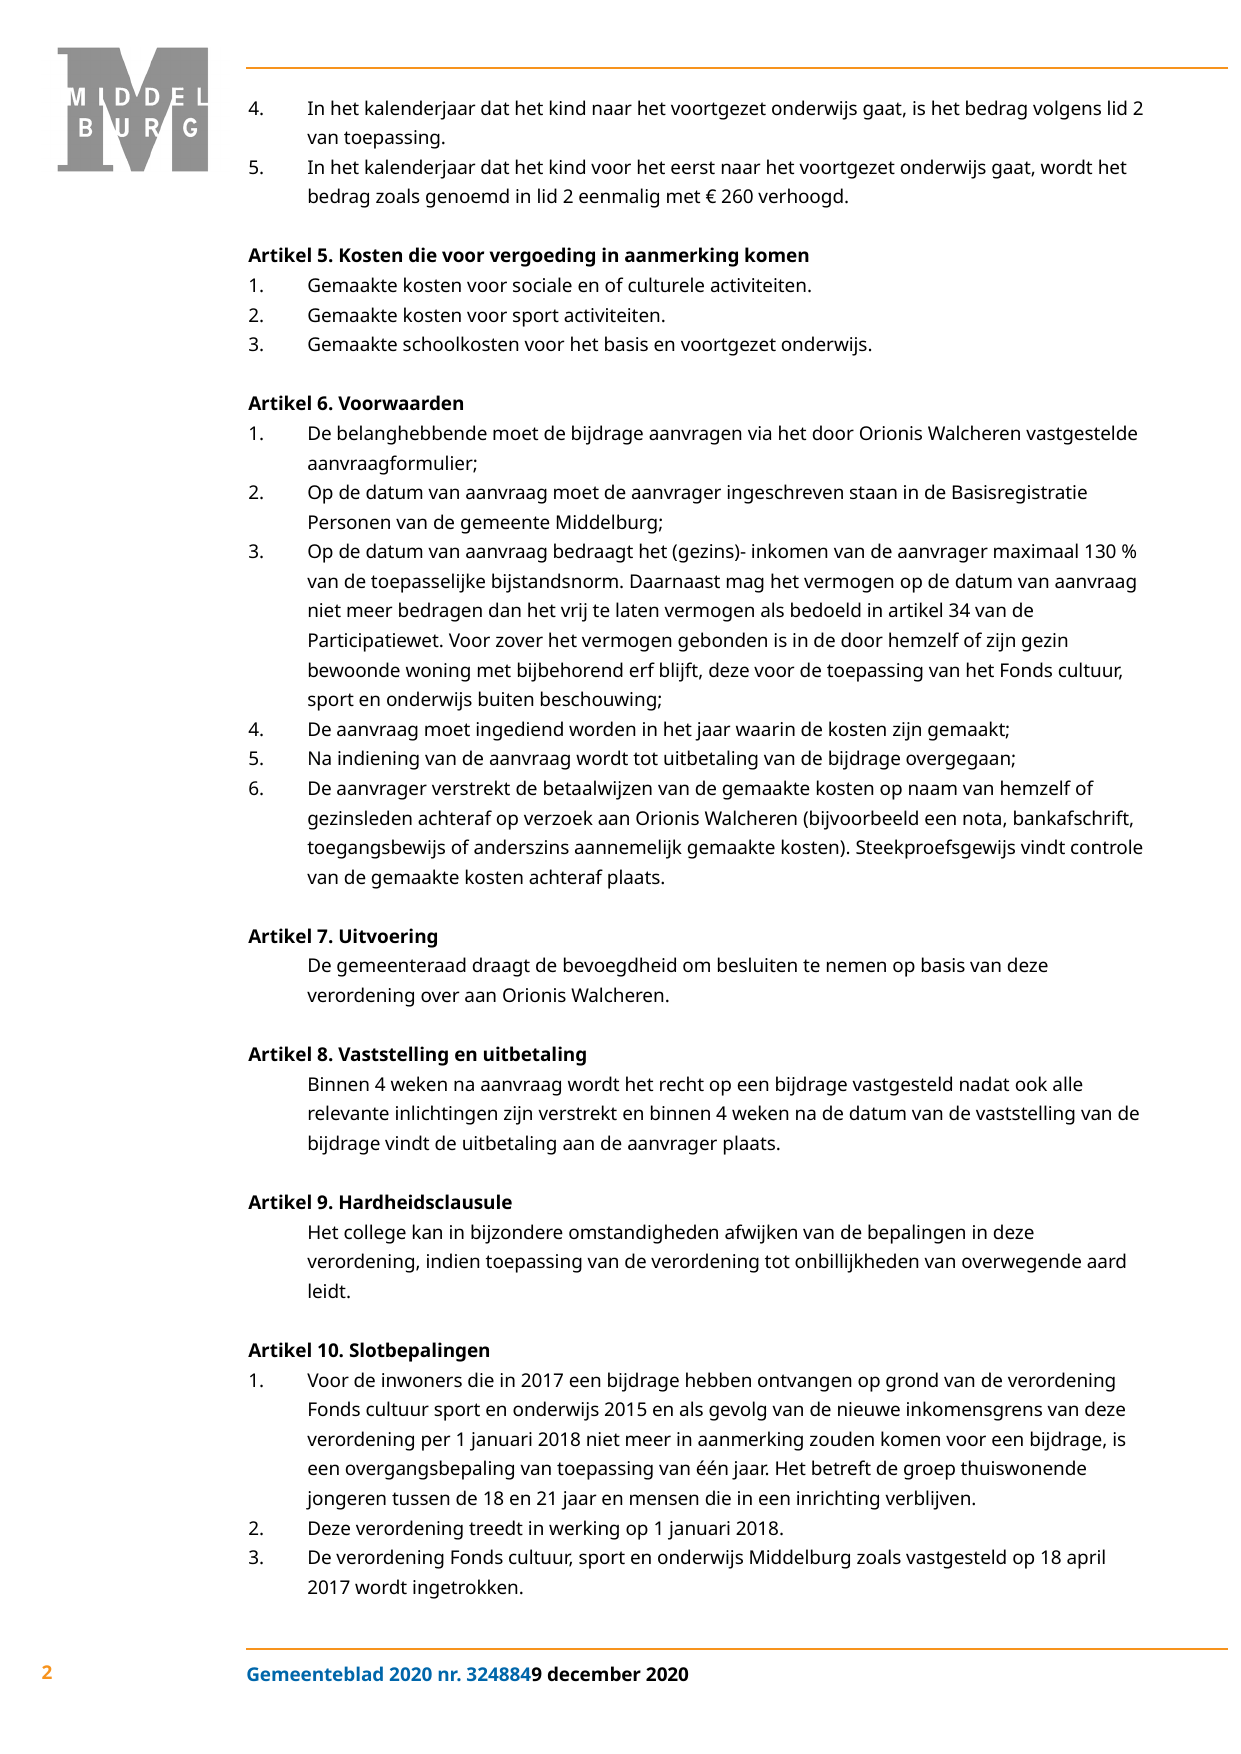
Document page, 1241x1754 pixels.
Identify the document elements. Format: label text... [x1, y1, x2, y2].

text Artikel 10. Slotbepalingen [248, 1337, 1152, 1363]
list Het college kan in bijzondere omstandigheden afwijken van de bepalingen in deze verordening, indien toepassing van de verordening tot onbillijkheden van overwegende aard leidt. [248, 1219, 1152, 1304]
picture [41, 47, 231, 172]
list Voor de inwoners die in 2017 een bijdrage hebben ontvangen op grond van de verordening Fonds cultuur sport en onderwijs 2015 en als gevolg van de nieuwe inkomensgrens van deze verordening per 1 januari 2018 niet meer in aanmerking zouden komen voor een bijdrage, is een overgangsbepaling van toepassing van één jaar. Het betreft de groep thuiswonende jongeren tussen de 18 en 21 jaar en mensen die in een inrichting verblijven. [248, 1367, 1152, 1511]
list Op de datum van aanvraag moet de aanvrager ingeschreven staan in de Basisregistratie Personen van de gemeente Middelburg; [248, 479, 1152, 535]
list Gemaakte schoolkosten voor het basis en voortgezet onderwijs. [248, 331, 1152, 357]
list In het kalenderjaar dat het kind voor het eerst naar het voortgezet onderwijs gaat, wordt het bedrag zoals genoemd in lid 2 eenmalig met € 260 verhoogd. [248, 154, 1152, 209]
list De aanvraag moet ingediend worden in het jaar waarin de kosten zijn gemaakt; [248, 716, 1152, 742]
list Binnen 4 weken na aanvraag wordt het recht op een bijdrage vastgesteld nadat ook alle relevante inlichtingen zijn verstrekt en binnen 4 weken na de datum van de vaststelling van de bijdrage vindt de uitbetaling aan de aanvrager plaats. [248, 1071, 1152, 1156]
list Gemaakte kosten voor sport activiteiten. [248, 302, 1152, 328]
list Op de datum van aanvraag bedraagt het (gezins)- inkomen van de aanvrager maximaal 130 % van de toepasselijke bijstandsnorm. Daarnaast mag het vermogen op de datum van aanvraag niet meer bedragen dan het vrij te laten vermogen als bedoeld in artikel 34 van de Participatiewet. Voor zover het vermogen gebonden is in de door hemzelf of zijn gezin bewoonde woning met bijbehorend erf blijft, deze voor de toepassing van het Fonds cultuur, sport en onderwijs buiten beschouwing; [248, 538, 1152, 712]
list De aanvrager verstrekt de betaalwijzen van de gemaakte kosten op naam van hemzelf of gezinsleden achteraf op verzoek aan Orionis Walcheren (bijvoorbeeld een nota, bankafschrift, toegangsbewijs of anderszins aannemelijk gemaakte kosten). Steekproefsgewijs vindt controle van de gemaakte kosten achteraf plaats. [248, 775, 1152, 890]
text Artikel 6. Voorwaarden [248, 391, 1152, 416]
list In het kalenderjaar dat het kind naar het voortgezet onderwijs gaat, is het bedrag volgens lid 2 van toepassing. [248, 95, 1152, 150]
text Artikel 8. Vaststelling en uitbetaling [248, 1041, 1152, 1067]
list Na indiening van de aanvraag wordt tot uitbetaling van de bijdrage overgegaan; [248, 746, 1152, 771]
text Artikel 5. Kosten die voor vergoeding in aanmerking komen [248, 243, 1152, 268]
list De verordening Fonds cultuur, sport en onderwijs Middelburg zoals vastgesteld op 18 april 2017 wordt ingetrokken. [248, 1544, 1152, 1600]
list De belanghebbende moet de bijdrage aanvragen via het door Orionis Walcheren vastgestelde aanvraagformulier; [248, 420, 1152, 476]
text Artikel 9. Hardheidsclausule [248, 1189, 1152, 1215]
list Gemaakte kosten voor sociale en of culturele activiteiten. [248, 272, 1152, 298]
list Deze verordening treedt in werking op 1 januari 2018. [248, 1515, 1152, 1541]
text Artikel 7. Uitvoering [248, 923, 1152, 949]
list De gemeenteraad draagt de bevoegdheid om besluiten te nemen op basis van deze verordening over aan Orionis Walcheren. [248, 953, 1152, 1008]
